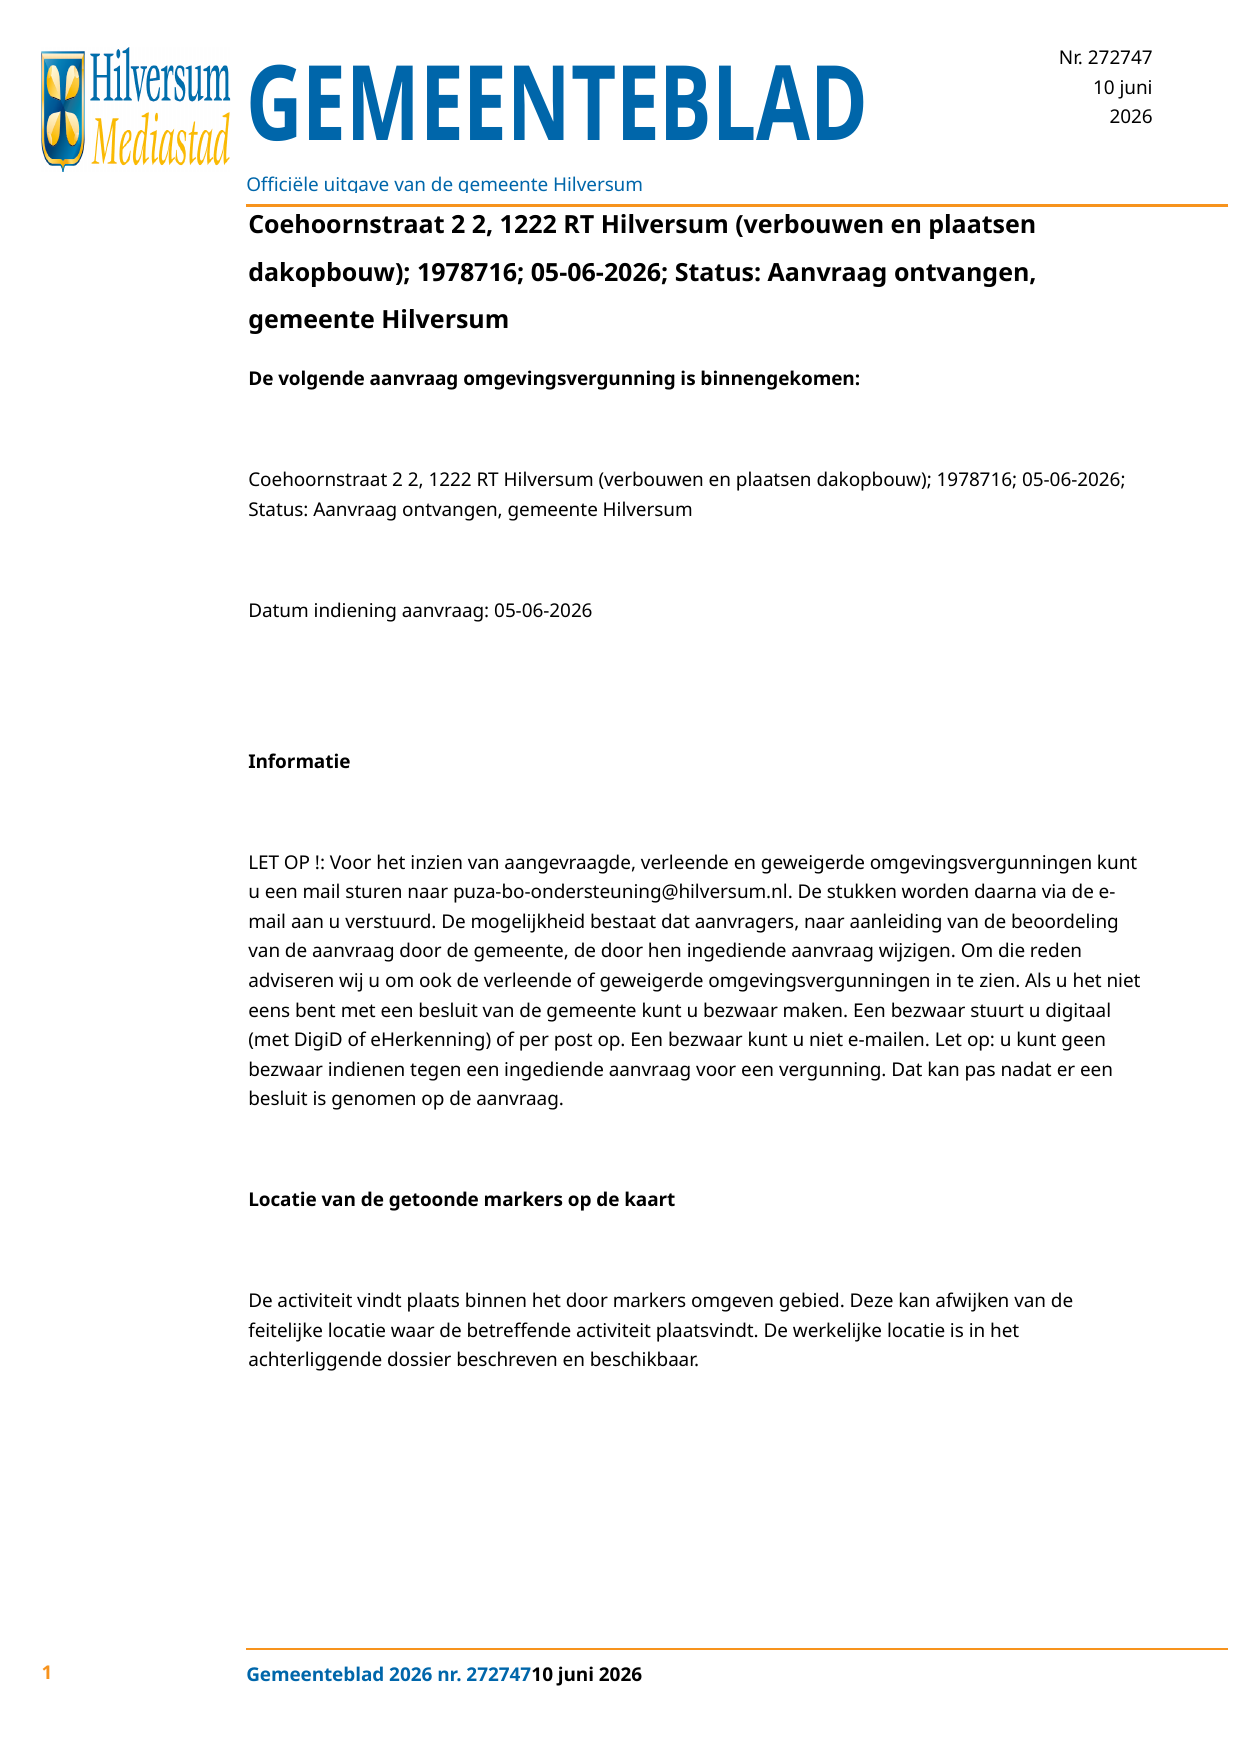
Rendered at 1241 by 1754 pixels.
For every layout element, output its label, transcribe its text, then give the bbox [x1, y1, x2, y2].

text Datum indiening aanvraag: 05-06-2026 [248, 597, 1152, 622]
text Informatie [248, 748, 1152, 774]
text De activiteit vindt plaats binnen het door markers omgeven gebied. Deze kan afwijken van de feitelijke locatie waar de betreffende activiteit plaatsvindt. De werkelijke locatie is in het achterliggende dossier beschreven en beschikbaar. [248, 1287, 1152, 1372]
text Locatie van de getoonde markers op de kaart [248, 1186, 1152, 1212]
text LET OP !: Voor het inzien van aangevraagde, verleende en geweigerde omgevingsvergunningen kunt u een mail sturen naar puza-bo-ondersteuning@hilversum.nl. De stukken worden daarna via de e-mail aan u verstuurd. De mogelijkheid bestaat dat aanvragers, naar aanleiding van de beoordeling van de aanvraag door de gemeente, de door hen ingediende aanvraag wijzigen. Om die reden adviseren wij u om ook de verleende of geweigerde omgevingsvergunningen in te zien. Als u het niet eens bent met een besluit van de gemeente kunt u bezwaar maken. Een bezwaar stuurt u digitaal (met DigiD of eHerkenning) of per post op. Een bezwaar kunt u niet e-mailen. Let op: u kunt geen bezwaar indienen tegen een ingediende aanvraag voor een vergunning. Dat kan pas nadat er een besluit is genomen op de aanvraag. [248, 849, 1152, 1111]
text De volgende aanvraag omgevingsvergunning is binnengekomen: [248, 366, 1152, 391]
picture [41, 47, 231, 172]
text Coehoornstraat 2 2, 1222 RT Hilversum (verbouwen en plaatsen dakopbouw); 1978716; 05-06-2026; Status: Aanvraag ontvangen, gemeente Hilversum [248, 207, 1152, 336]
text Coehoornstraat 2 2, 1222 RT Hilversum (verbouwen en plaatsen dakopbouw); 1978716; 05-06-2026; Status: Aanvraag ontvangen, gemeente Hilversum [248, 466, 1152, 522]
